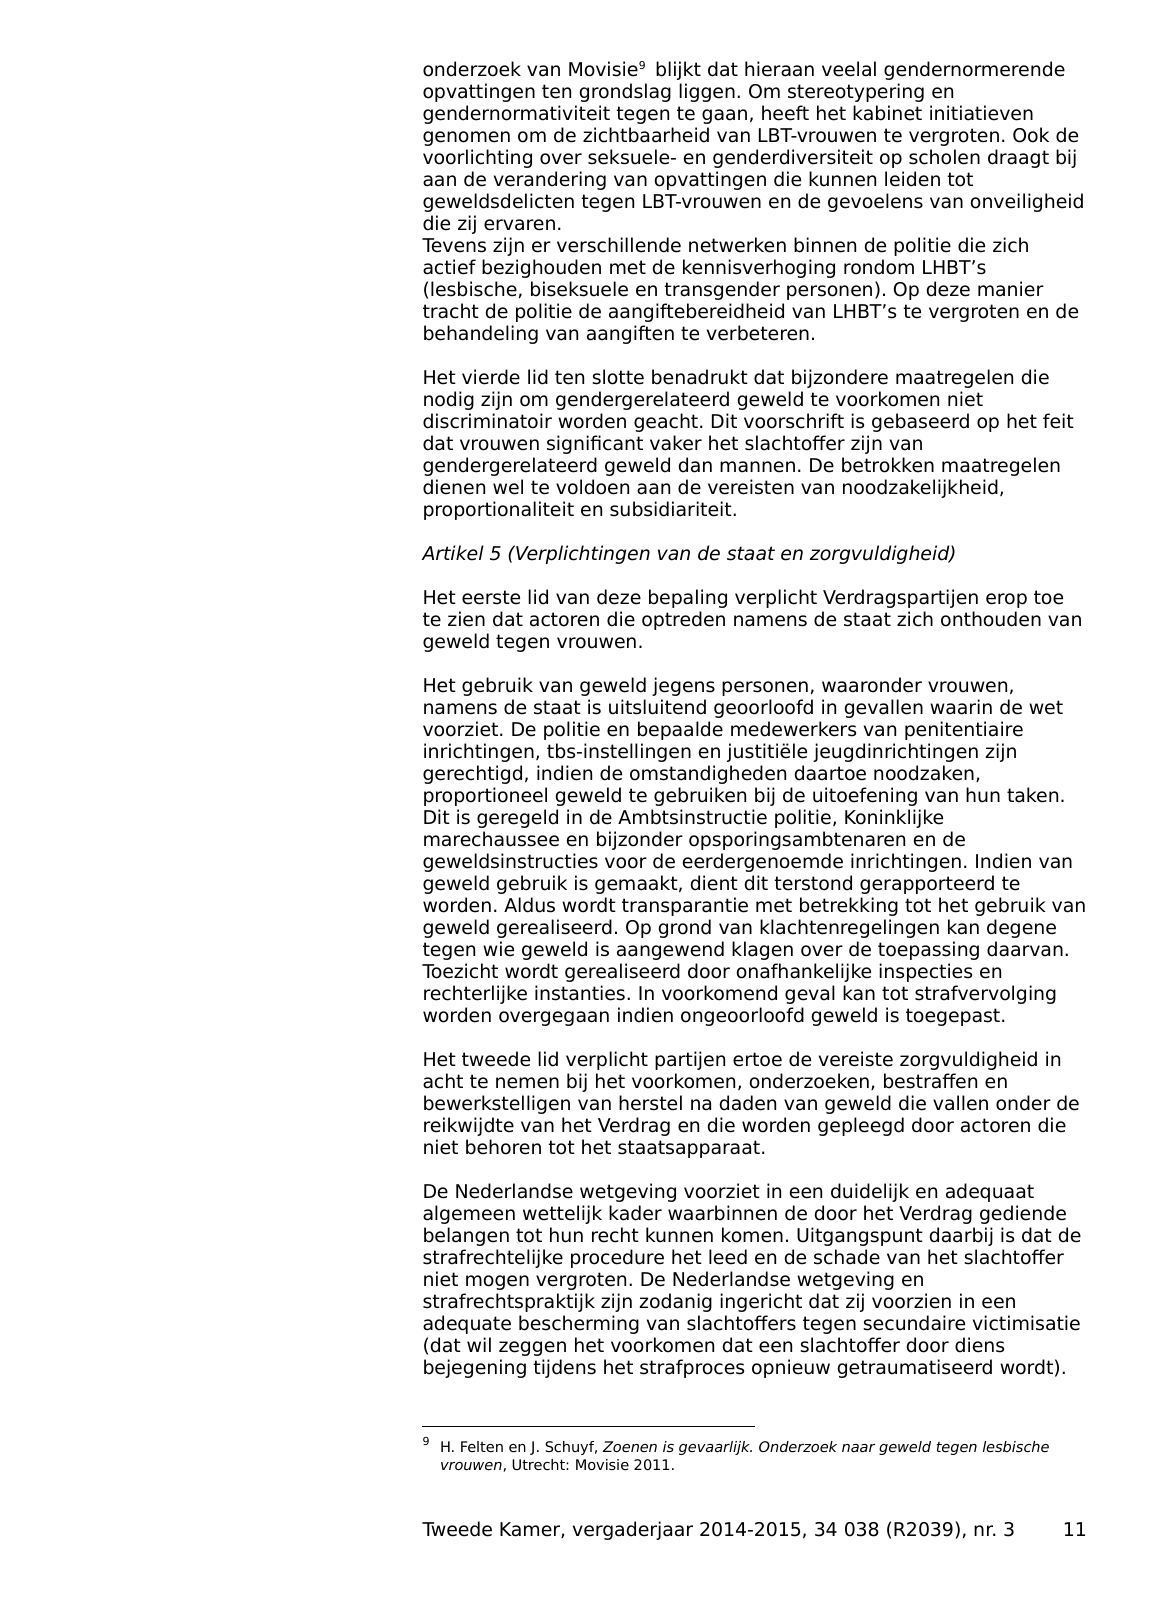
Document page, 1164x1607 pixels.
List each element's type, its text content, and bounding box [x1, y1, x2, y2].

text Het gebruik van geweld jegens personen, waaronder vrouwen, namens de staat is uitsluitend geoorloofd in gevallen waarin de wet voorziet. De politie en bepaalde medewerkers van penitentiaire inrichtingen, tbs-instellingen en justitiële jeugdinrichtingen zijn gerechtigd, indien de omstandigheden daartoe noodzaken, proportioneel geweld te gebruiken bij de uitoefening van hun taken. Dit is geregeld in de Ambtsinstructie politie, Koninklijke marechaussee en bijzonder opsporingsambtenaren en de geweldsinstructies voor de eerdergenoemde inrichtingen. Indien van geweld gebruik is gemaakt, dient dit terstond gerapporteerd te worden. Aldus wordt transparantie met betrekking tot het gebruik van geweld gerealiseerd. Op grond van klachtenregelingen kan degene tegen wie geweld is aangewend klagen over de toepassing daarvan. Toezicht wordt gerealiseerd door onafhankelijke inspecties en rechterlijke instanties. In voorkomend geval kan tot strafvervolging worden overgegaan indien ongeoorloofd geweld is toegepast. [422, 675, 1087, 1027]
subtitle Artikel 5 (Verplichtingen van de staat en zorgvuldigheid) [422, 543, 1087, 565]
text De Nederlandse wetgeving voorziet in een duidelijk en adequaat algemeen wettelijk kader waarbinnen de door het Verdrag gediende belangen tot hun recht kunnen komen. Uitgangspunt daarbij is dat de strafrechtelijke procedure het leed en de schade van het slachtoffer niet mogen vergroten. De Nederlandse wetgeving en strafrechtspraktijk zijn zodanig ingericht dat zij voorzien in een adequate bescherming van slachtoffers tegen secundaire victimisatie (dat wil zeggen het voorkomen dat een slachtoffer door diens bejegening tijdens het strafproces opnieuw getraumatiseerd wordt). [422, 1181, 1087, 1379]
text Het vierde lid ten slotte benadrukt dat bijzondere maatregelen die nodig zijn om gendergerelateerd geweld te voorkomen niet discriminatoir worden geacht. Dit voorschrift is gebaseerd op het feit dat vrouwen significant vaker het slachtoffer zijn van gendergerelateerd geweld dan mannen. De betrokken maatregelen dienen wel te voldoen aan de vereisten van noodzakelijkheid, proportionaliteit en subsidiariteit. [422, 367, 1087, 521]
text onderzoek van Movisie blijkt dat hieraan veelal gendernormerende opvattingen ten grondslag liggen. Om stereotypering en gendernormativiteit tegen te gaan, heeft het kabinet initiatieven genomen om de zichtbaarheid van LBT-vrouwen te vergroten. Ook de voorlichting over seksuele- en genderdiversiteit op scholen draagt bij aan de verandering van opvattingen die kunnen leiden tot geweldsdelicten tegen LBT-vrouwen en de gevoelens van onveiligheid die zij ervaren. [422, 59, 1087, 235]
text Het tweede lid verplicht partijen ertoe de vereiste zorgvuldigheid in acht te nemen bij het voorkomen, onderzoeken, bestraffen en bewerkstelligen van herstel na daden van geweld die vallen onder de reikwijdte van het Verdrag en die worden gepleegd door actoren die niet behoren tot het staatsapparaat. [422, 1049, 1087, 1159]
text Het eerste lid van deze bepaling verplicht Verdragspartijen erop toe te zien dat actoren die optreden namens de staat zich onthouden van geweld tegen vrouwen. [422, 587, 1087, 653]
text H. Felten en J. Schuyf, Zoenen is gevaarlijk. Onderzoek naar geweld tegen lesbische vrouwen, Utrecht: Movisie 2011. [422, 1435, 1087, 1474]
text Tevens zijn er verschillende netwerken binnen de politie die zich actief bezighouden met de kennisverhoging rondom LHBT’s (lesbische, biseksuele en transgender personen). Op deze manier tracht de politie de aangiftebereidheid van LHBT’s te vergroten en de behandeling van aangiften te verbeteren. [422, 235, 1087, 345]
